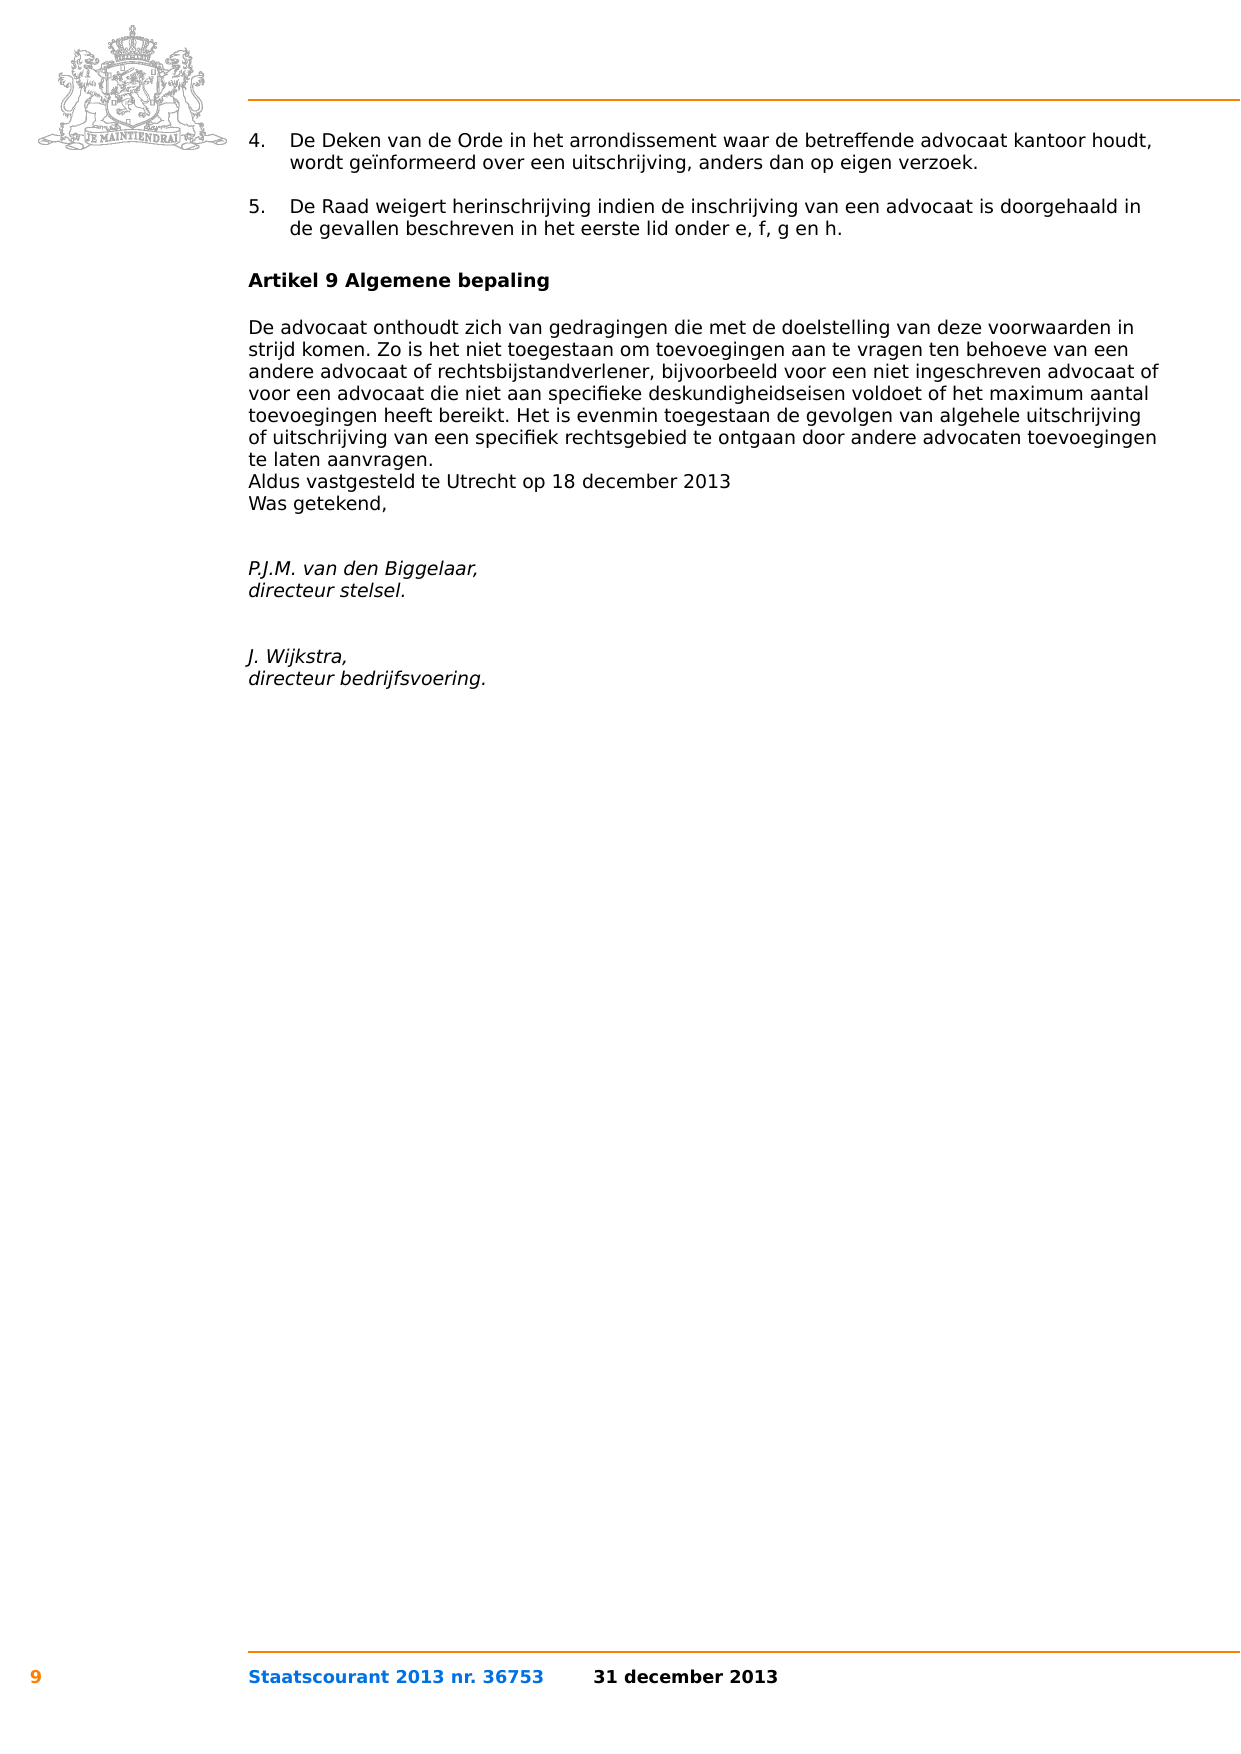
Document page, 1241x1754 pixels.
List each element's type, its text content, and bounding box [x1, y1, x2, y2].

text 4. De Deken van de Orde in het arrondissement waar de betreffende advocaat kantoor houdt, wordt geïnformeerd over een uitschrijving, anders dan op eigen verzoek. [248, 130, 1163, 174]
subtitle Artikel 9 Algemene bepaling [248, 270, 1163, 292]
text J. Wijkstra, directeur bedrijfsvoering. [248, 624, 1163, 690]
picture [38, 25, 227, 150]
text Was getekend, [248, 492, 1163, 514]
text De advocaat onthoudt zich van gedragingen die met de doelstelling van deze voorwaarden in strijd komen. Zo is het niet toegestaan om toevoegingen aan te vragen ten behoeve van een andere advocaat of rechtsbijstandverlener, bijvoorbeeld voor een niet ingeschreven advocaat of voor een advocaat die niet aan specifieke deskundigheidseisen voldoet of het maximum aantal toevoegingen heeft bereikt. Het is evenmin toegestaan de gevolgen van algehele uitschrijving of uitschrijving van een specifiek rechtsgebied te ontgaan door andere advocaten toevoegingen te laten aanvragen. [248, 317, 1163, 471]
text P.J.M. van den Biggelaar, directeur stelsel. [248, 536, 1163, 602]
text Aldus vastgesteld te Utrecht op 18 december 2013 [248, 471, 1163, 492]
text 5. De Raad weigert herinschrijving indien de inschrijving van een advocaat is doorgehaald in de gevallen beschreven in het eerste lid onder e, f, g en h. [248, 196, 1163, 240]
